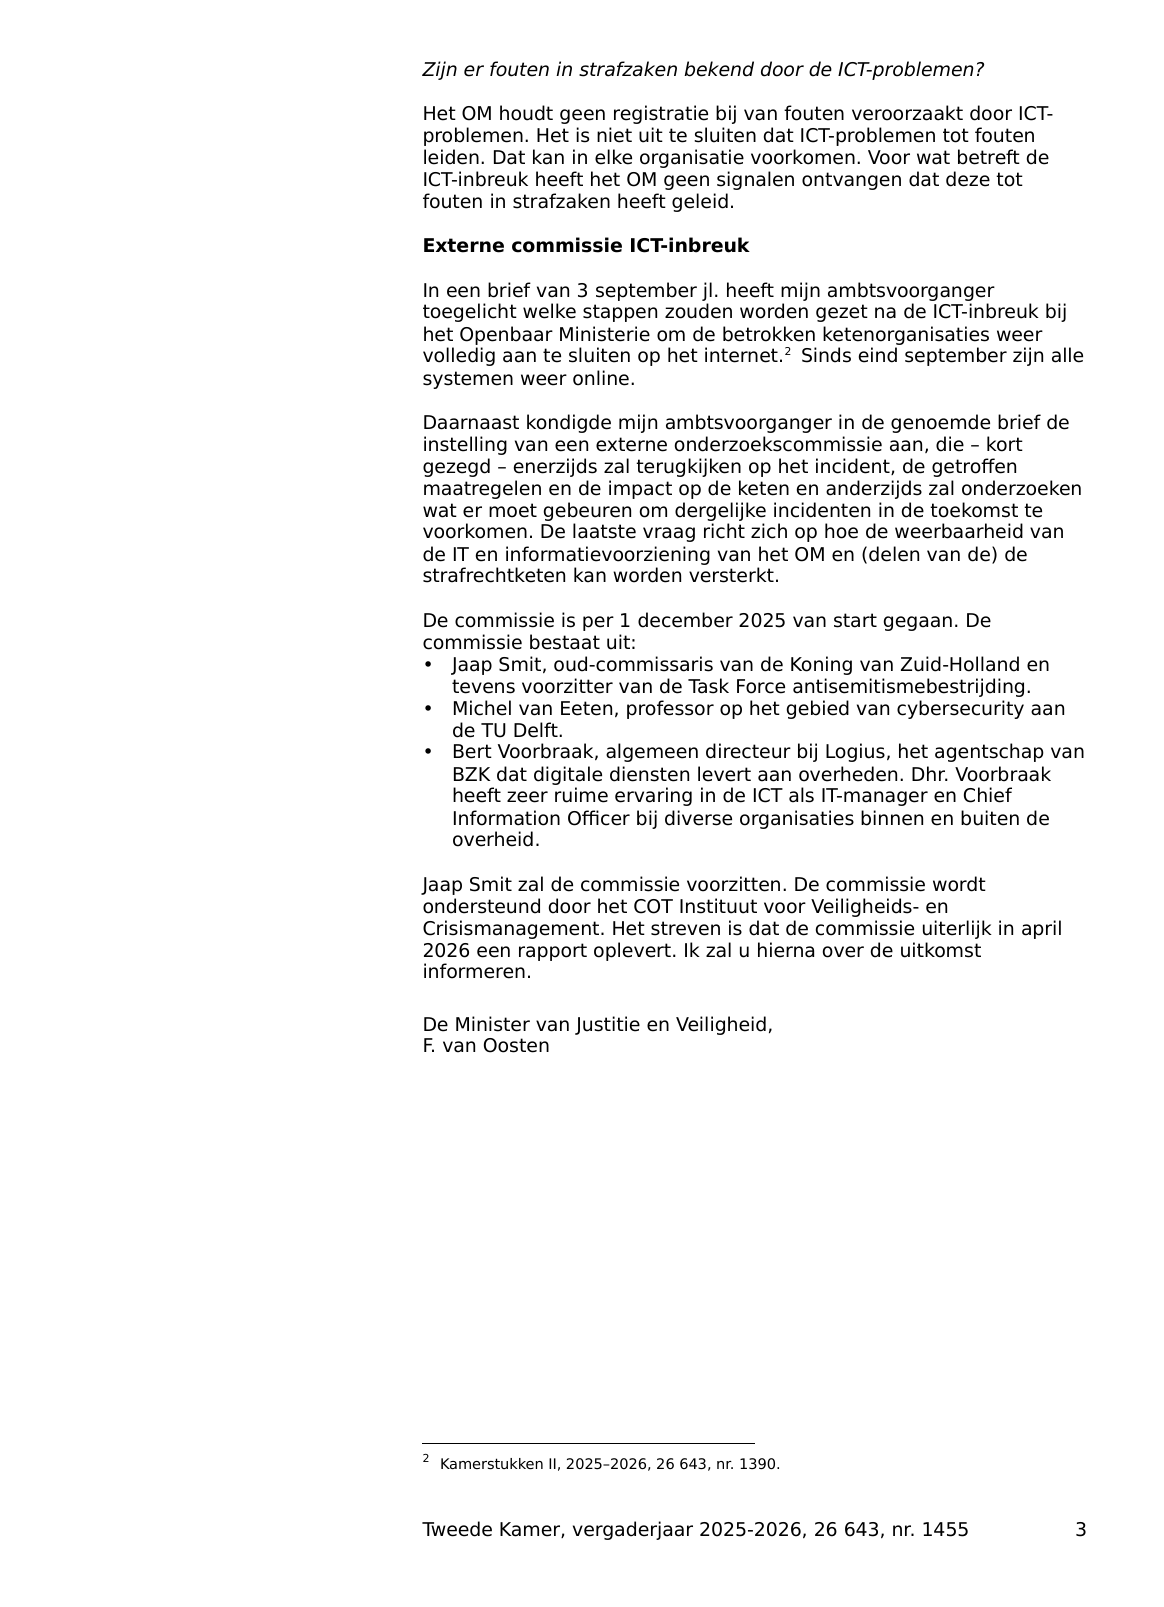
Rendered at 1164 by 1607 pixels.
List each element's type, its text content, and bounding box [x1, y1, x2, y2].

text In een brief van 3 september jl. heeft mijn ambtsvoorganger toegelicht welke stappen zouden worden gezet na de ICT-inbreuk bij het Openbaar Ministerie om de betrokken ketenorganisaties weer volledig aan te sluiten op het internet. Sinds eind september zijn alle systemen weer online. [422, 279, 1087, 389]
text Jaap Smit zal de commissie voorzitten. De commissie wordt ondersteund door het COT Instituut voor Veiligheids- en Crisismanagement. Het streven is dat de commissie uiterlijk in april 2026 een rapport oplevert. Ik zal u hierna over de uitkomst informeren. [422, 873, 1087, 983]
subtitle Externe commissie ICT-inbreuk [422, 235, 1087, 257]
text • Bert Voorbraak, algemeen directeur bij Logius, het agentschap van BZK dat digitale diensten levert aan overheden. Dhr. Voorbraak heeft zeer ruime ervaring in de ICT als IT-manager en Chief Information Officer bij diverse organisaties binnen en buiten de overheid. [422, 741, 1087, 851]
text De Minister van Justitie en Veiligheid, F. van Oosten [422, 1013, 1087, 1057]
text • Jaap Smit, oud-commissaris van de Koning van Zuid-Holland en tevens voorzitter van de Task Force antisemitismebestrijding. [422, 653, 1087, 697]
text De commissie is per 1 december 2025 van start gegaan. De commissie bestaat uit: [422, 609, 1087, 653]
text Het OM houdt geen registratie bij van fouten veroorzaakt door ICT-problemen. Het is niet uit te sluiten dat ICT-problemen tot fouten leiden. Dat kan in elke organisatie voorkomen. Voor wat betreft de ICT-inbreuk heeft het OM geen signalen ontvangen dat deze tot fouten in strafzaken heeft geleid. [422, 103, 1087, 213]
text • Michel van Eeten, professor op het gebied van cybersecurity aan de TU Delft. [422, 697, 1087, 741]
text Daarnaast kondigde mijn ambtsvoorganger in de genoemde brief de instelling van een externe onderzoekscommissie aan, die – kort gezegd – enerzijds zal terugkijken op het incident, de getroffen maatregelen en de impact op de keten en anderzijds zal onderzoeken wat er moet gebeuren om dergelijke incidenten in de toekomst te voorkomen. De laatste vraag richt zich op hoe de weerbaarheid van de IT en informatievoorziening van het OM en (delen van de) de strafrechtketen kan worden versterkt. [422, 412, 1087, 587]
subtitle Zijn er fouten in strafzaken bekend door de ICT-problemen? [422, 59, 1087, 81]
text Kamerstukken II, 2025–2026, 26 643, nr. 1390. [422, 1452, 1087, 1474]
